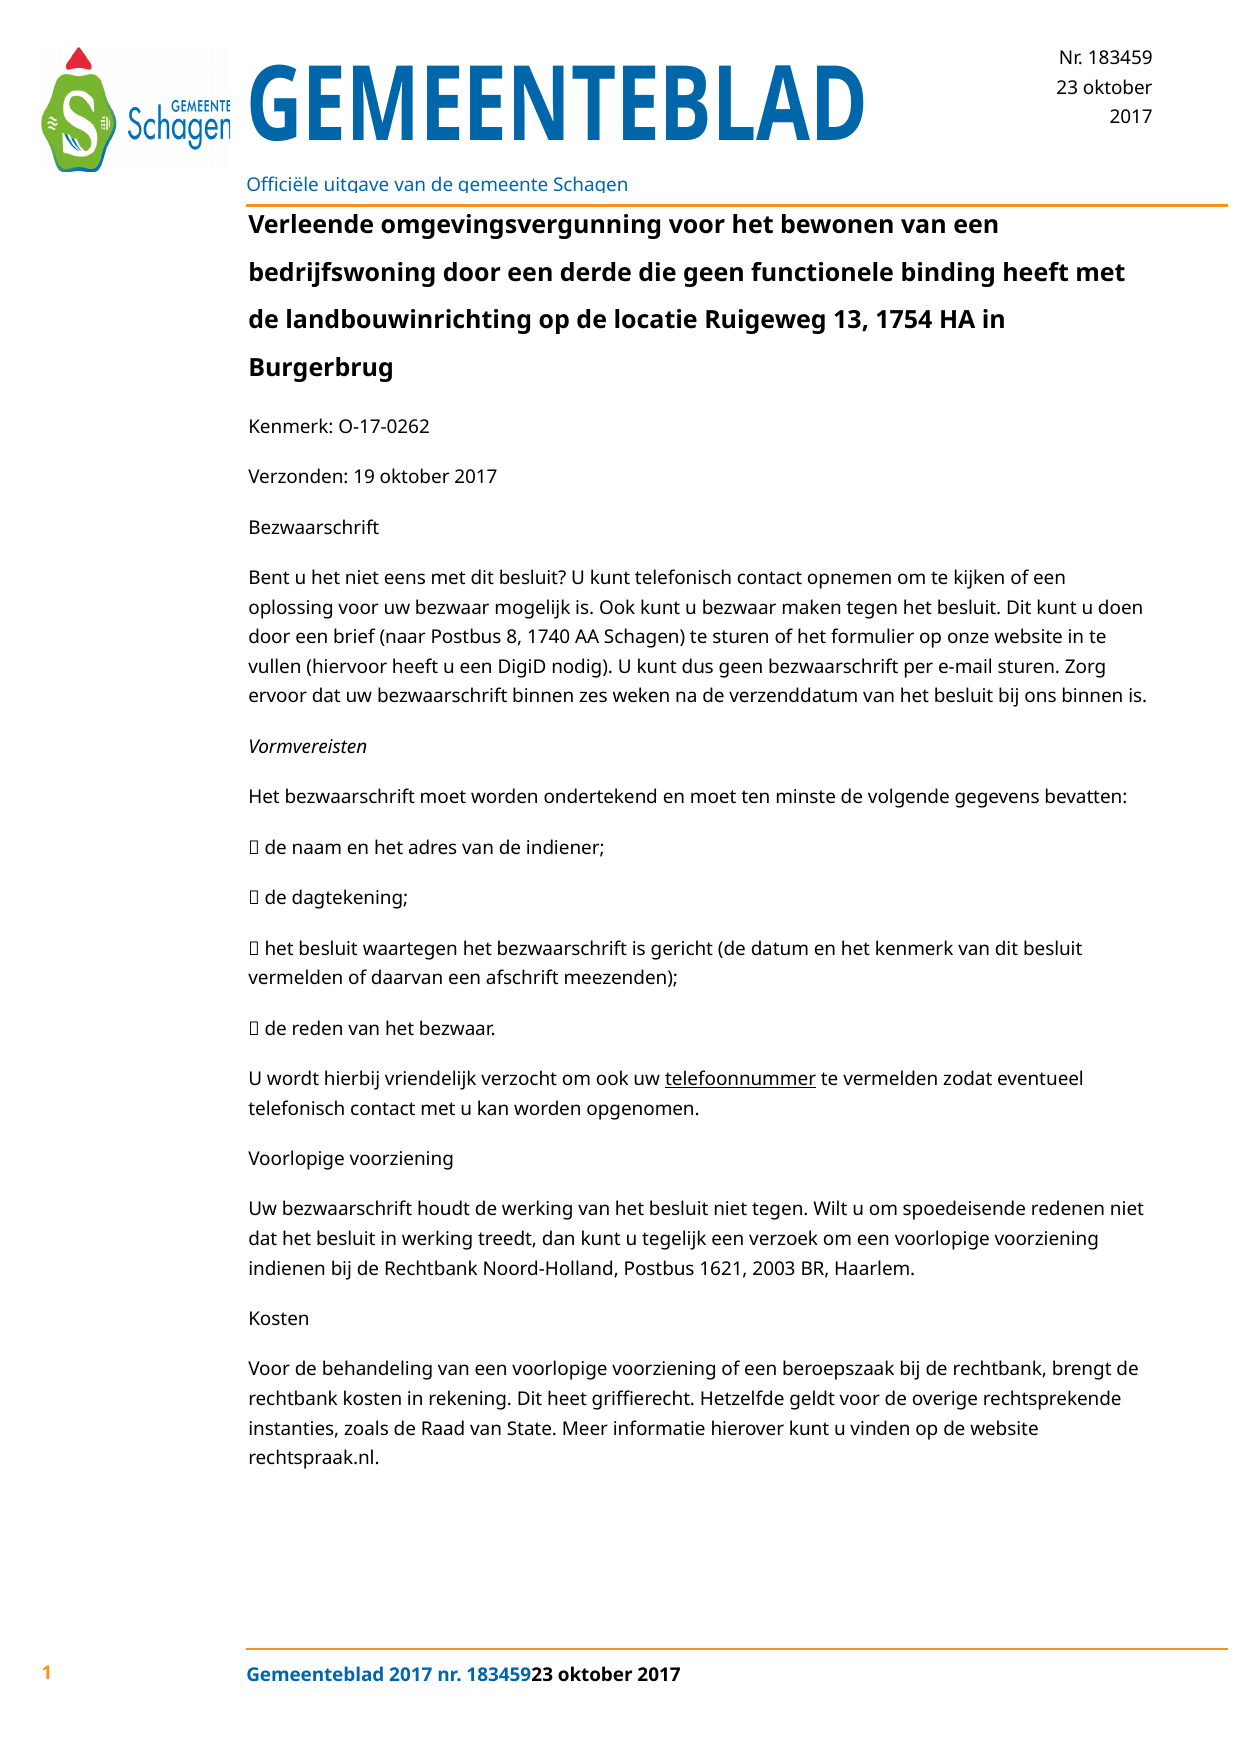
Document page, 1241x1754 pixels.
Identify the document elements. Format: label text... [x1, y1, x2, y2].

text Voorlopige voorziening [248, 1145, 1152, 1171]
text  de reden van het bezwaar. [248, 1015, 1152, 1041]
text Het bezwaarschrift moet worden ondertekend en moet ten minste de volgende gegevens bevatten: [248, 783, 1152, 809]
text Kenmerk: O-17-0262 [248, 413, 1152, 439]
text Uw bezwaarschrift houdt de werking van het besluit niet tegen. Wilt u om spoedeisende redenen niet dat het besluit in werking treedt, dan kunt u tegelijk een verzoek om een voorlopige voorziening indienen bij de Rechtbank Noord-Holland, Postbus 1621, 2003 BR, Haarlem. [248, 1196, 1152, 1281]
text Bezwaarschrift [248, 514, 1152, 540]
picture [41, 47, 231, 172]
text Voor de behandeling van een voorlopige voorziening of een beroepszaak bij de rechtbank, brengt de rechtbank kosten in rekening. Dit heet griffierecht. Hetzelfde geldt voor de overige rechtsprekende instanties, zoals de Raad van State. Meer informatie hierover kunt u vinden op de website rechtspraak.nl. [248, 1356, 1152, 1470]
text Vormvereisten [248, 733, 1152, 759]
text Verleende omgevingsvergunning voor het bewonen van een bedrijfswoning door een derde die geen functionele binding heeft met de landbouwinrichting op de locatie Ruigeweg 13, 1754 HA in Burgerbrug [248, 207, 1152, 384]
text  het besluit waartegen het bezwaarschrift is gericht (de datum en het kenmerk van dit besluit vermelden of daarvan een afschrift meezenden); [248, 935, 1152, 990]
text Kosten [248, 1305, 1152, 1331]
text Bent u het niet eens met dit besluit? U kunt telefonisch contact opnemen om te kijken of een oplossing voor uw bezwaar mogelijk is. Ook kunt u bezwaar maken tegen het besluit. Dit kunt u doen door een brief (naar Postbus 8, 1740 AA Schagen) te sturen of het formulier op onze website in te vullen (hiervoor heeft u een DigiD nodig). U kunt dus geen bezwaarschrift per e-mail sturen. Zorg ervoor dat uw bezwaarschrift binnen zes weken na de verzenddatum van het besluit bij ons binnen is. [248, 564, 1152, 708]
text U wordt hierbij vriendelijk verzocht om ook uw telefoonnummer te vermelden zodat eventueel telefonisch contact met u kan worden opgenomen. [248, 1065, 1152, 1121]
text  de naam en het adres van de indiener; [248, 834, 1152, 860]
text  de dagtekening; [248, 884, 1152, 910]
text Verzonden: 19 oktober 2017 [248, 463, 1152, 489]
